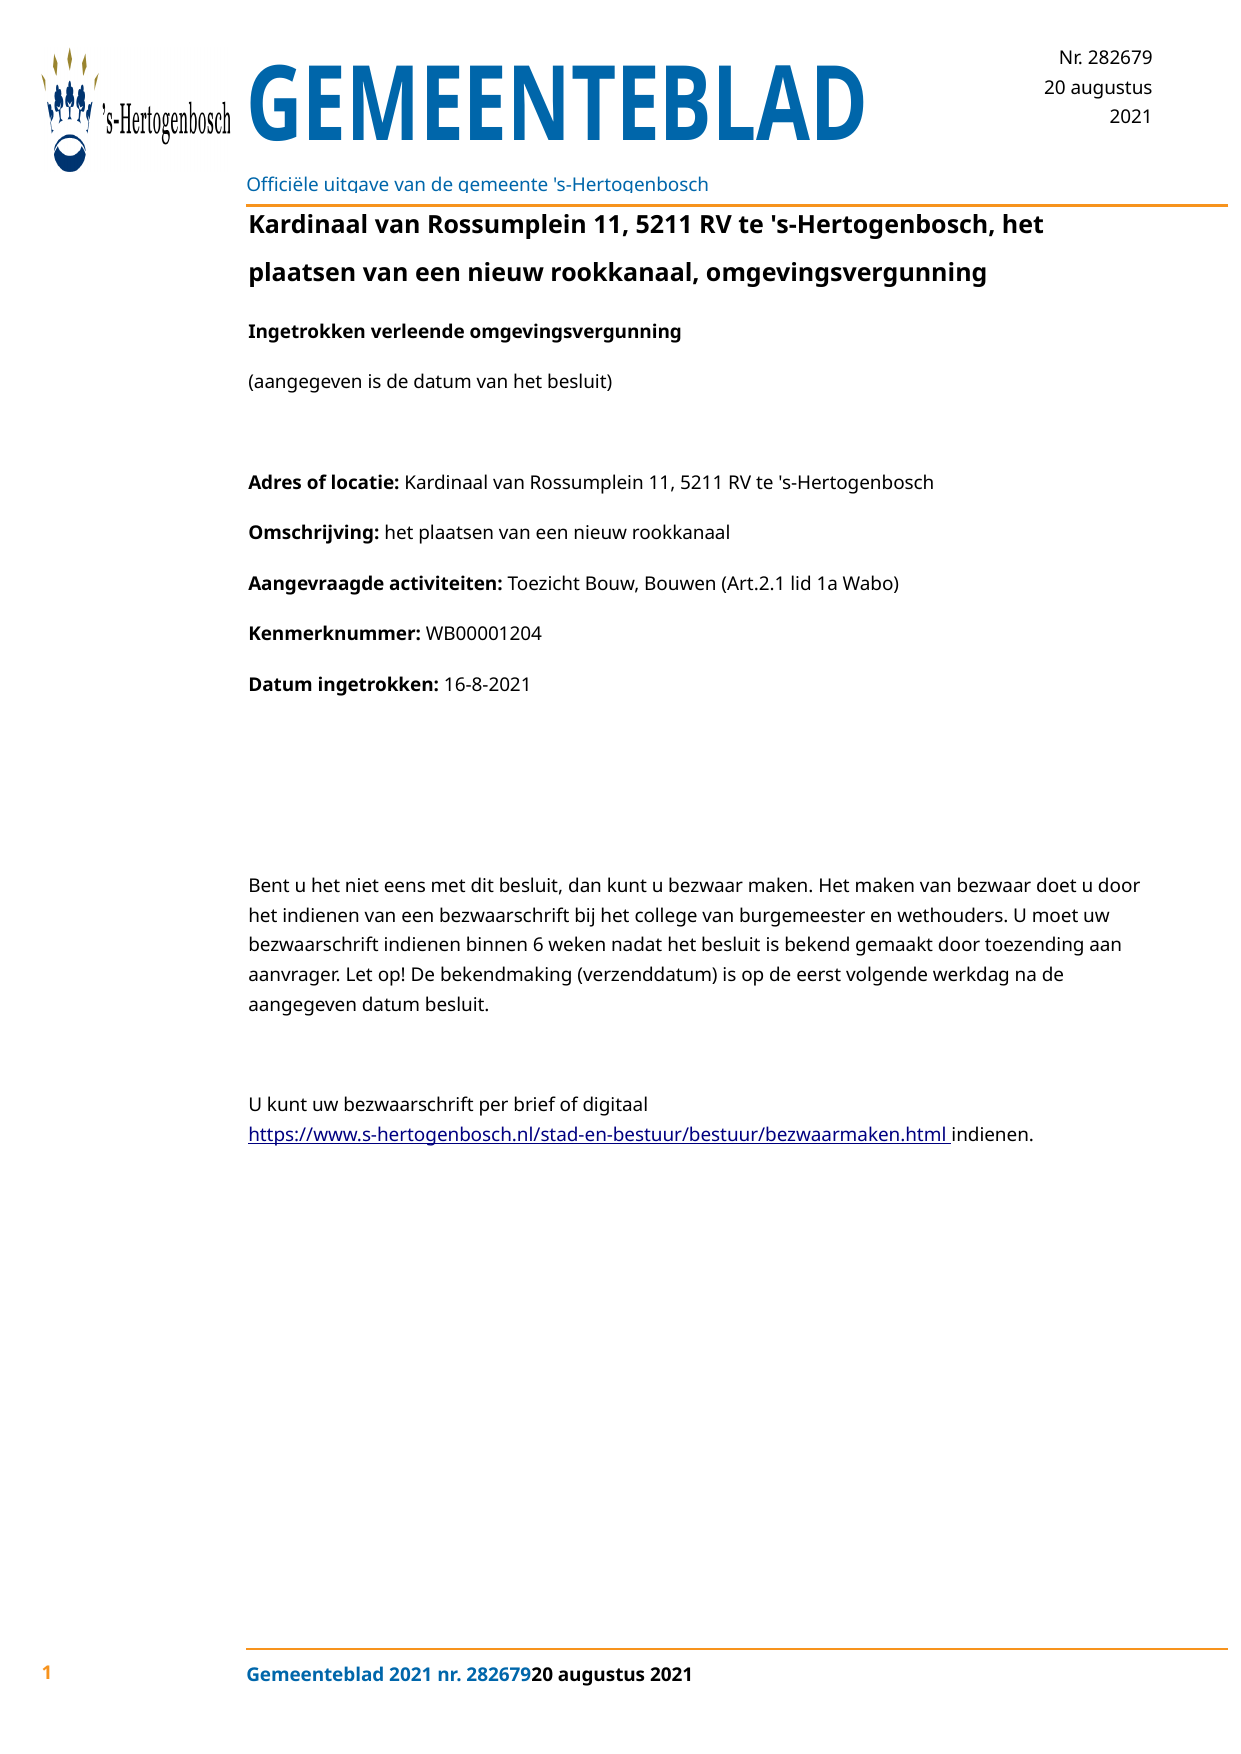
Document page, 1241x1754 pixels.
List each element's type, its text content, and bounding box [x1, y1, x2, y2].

text Datum ingetrokken: 16-8-2021 [248, 671, 1152, 697]
text Bent u het niet eens met dit besluit, dan kunt u bezwaar maken. Het maken van bezwaar doet u door het indienen van een bezwaarschrift bij het college van burgemeester en wethouders. U moet uw bezwaarschrift indienen binnen 6 weken nadat het besluit is bekend gemaakt door toezending aan aanvrager. Let op! De bekendmaking (verzenddatum) is op de eerst volgende werkdag na de aangegeven datum besluit. [248, 872, 1152, 1017]
text Kenmerknummer: WB00001204 [248, 620, 1152, 646]
text Adres of locatie: Kardinaal van Rossumplein 11, 5211 RV te 's-Hertogenbosch [248, 469, 1152, 495]
text Ingetrokken verleende omgevingsvergunning [248, 318, 1152, 344]
text (aangegeven is de datum van het besluit) [248, 368, 1152, 394]
text Aangevraagde activiteiten: Toezicht Bouw, Bouwen (Art.2.1 lid 1a Wabo) [248, 570, 1152, 596]
text Kardinaal van Rossumplein 11, 5211 RV te 's-Hertogenbosch, het plaatsen van een nieuw rookkanaal, omgevingsvergunning [248, 207, 1152, 288]
text Omschrijving: het plaatsen van een nieuw rookkanaal [248, 519, 1152, 545]
text U kunt uw bezwaarschrift per brief of digitaal https://www.s-hertogenbosch.nl/stad-en-bestuur/bestuur/bezwaarmaken.html indienen. [248, 1092, 1152, 1147]
picture [41, 47, 231, 172]
